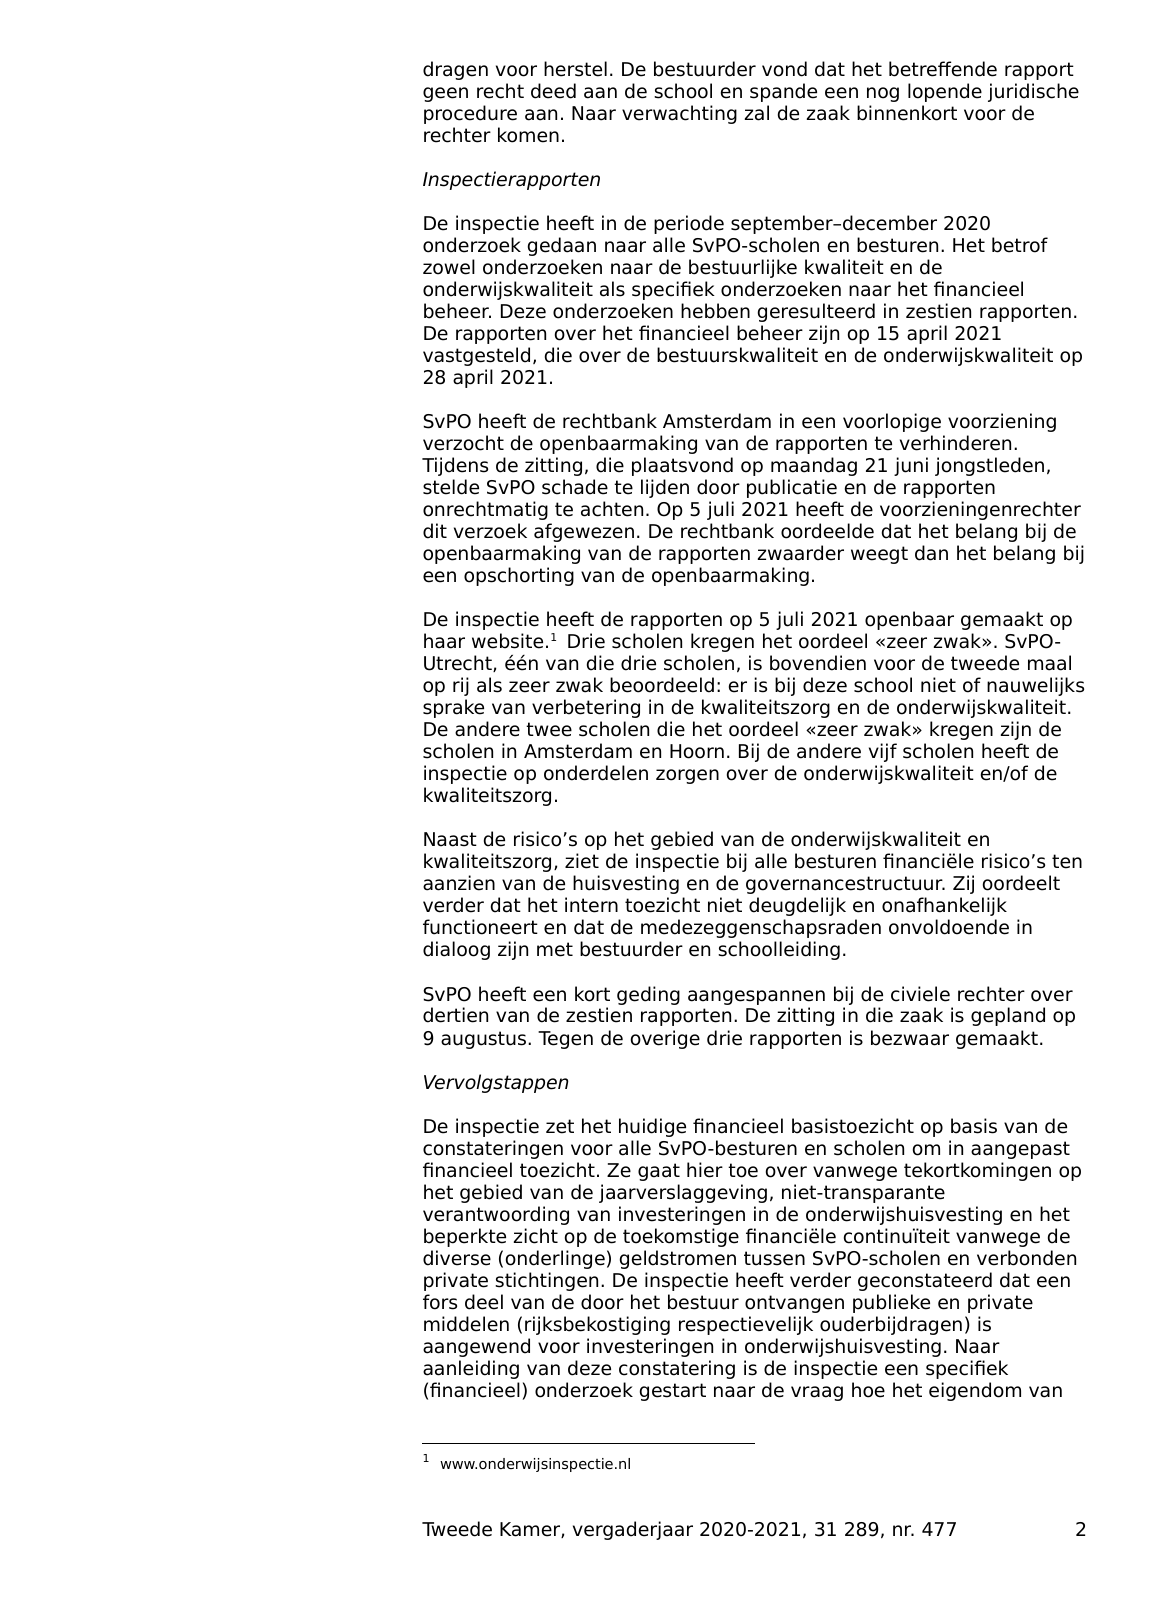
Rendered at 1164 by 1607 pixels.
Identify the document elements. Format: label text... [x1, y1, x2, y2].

text SvPO heeft een kort geding aangespannen bij de civiele rechter over dertien van de zestien rapporten. De zitting in die zaak is gepland op 9 augustus. Tegen de overige drie rapporten is bezwaar gemaakt. [422, 983, 1087, 1049]
text Naast de risico’s op het gebied van de onderwijskwaliteit en kwaliteitszorg, ziet de inspectie bij alle besturen financiële risico’s ten aanzien van de huisvesting en de governancestructuur. Zij oordeelt verder dat het intern toezicht niet deugdelijk en onafhankelijk functioneert en dat de medezeggenschapsraden onvoldoende in dialoog zijn met bestuurder en schoolleiding. [422, 829, 1087, 961]
subtitle Vervolgstappen [422, 1072, 1087, 1093]
text De inspectie heeft in de periode september–december 2020 onderzoek gedaan naar alle SvPO-scholen en besturen. Het betrof zowel onderzoeken naar de bestuurlijke kwaliteit en de onderwijskwaliteit als specifiek onderzoeken naar het financieel beheer. Deze onderzoeken hebben geresulteerd in zestien rapporten. De rapporten over het financieel beheer zijn op 15 april 2021 vastgesteld, die over de bestuurskwaliteit en de onderwijskwaliteit op 28 april 2021. [422, 213, 1087, 389]
subtitle Inspectierapporten [422, 169, 1087, 191]
text De inspectie zet het huidige financieel basistoezicht op basis van de constateringen voor alle SvPO-besturen en scholen om in aangepast financieel toezicht. Ze gaat hier toe over vanwege tekortkomingen op het gebied van de jaarverslaggeving, niet-transparante verantwoording van investeringen in de onderwijshuisvesting en het beperkte zicht op de toekomstige financiële continuïteit vanwege de diverse (onderlinge) geldstromen tussen SvPO-scholen en verbonden private stichtingen. De inspectie heeft verder geconstateerd dat een fors deel van de door het bestuur ontvangen publieke en private middelen (rijksbekostiging respectievelijk ouderbijdragen) is aangewend voor investeringen in onderwijshuisvesting. Naar aanleiding van deze constatering is de inspectie een specifiek (financieel) onderzoek gestart naar de vraag hoe het eigendom van [422, 1116, 1087, 1401]
text www.onderwijsinspectie.nl [422, 1452, 1087, 1474]
text dragen voor herstel. De bestuurder vond dat het betreffende rapport geen recht deed aan de school en spande een nog lopende juridische procedure aan. Naar verwachting zal de zaak binnenkort voor de rechter komen. [422, 59, 1087, 147]
text SvPO heeft de rechtbank Amsterdam in een voorlopige voorziening verzocht de openbaarmaking van de rapporten te verhinderen. Tijdens de zitting, die plaatsvond op maandag 21 juni jongstleden, stelde SvPO schade te lijden door publicatie en de rapporten onrechtmatig te achten. Op 5 juli 2021 heeft de voorzieningenrechter dit verzoek afgewezen. De rechtbank oordeelde dat het belang bij de openbaarmaking van de rapporten zwaarder weegt dan het belang bij een opschorting van de openbaarmaking. [422, 411, 1087, 587]
text De inspectie heeft de rapporten op 5 juli 2021 openbaar gemaakt op haar website. Drie scholen kregen het oordeel «zeer zwak». SvPO-Utrecht, één van die drie scholen, is bovendien voor de tweede maal op rij als zeer zwak beoordeeld: er is bij deze school niet of nauwelijks sprake van verbetering in de kwaliteitszorg en de onderwijskwaliteit. De andere twee scholen die het oordeel «zeer zwak» kregen zijn de scholen in Amsterdam en Hoorn. Bij de andere vijf scholen heeft de inspectie op onderdelen zorgen over de onderwijskwaliteit en/of de kwaliteitszorg. [422, 609, 1087, 807]
